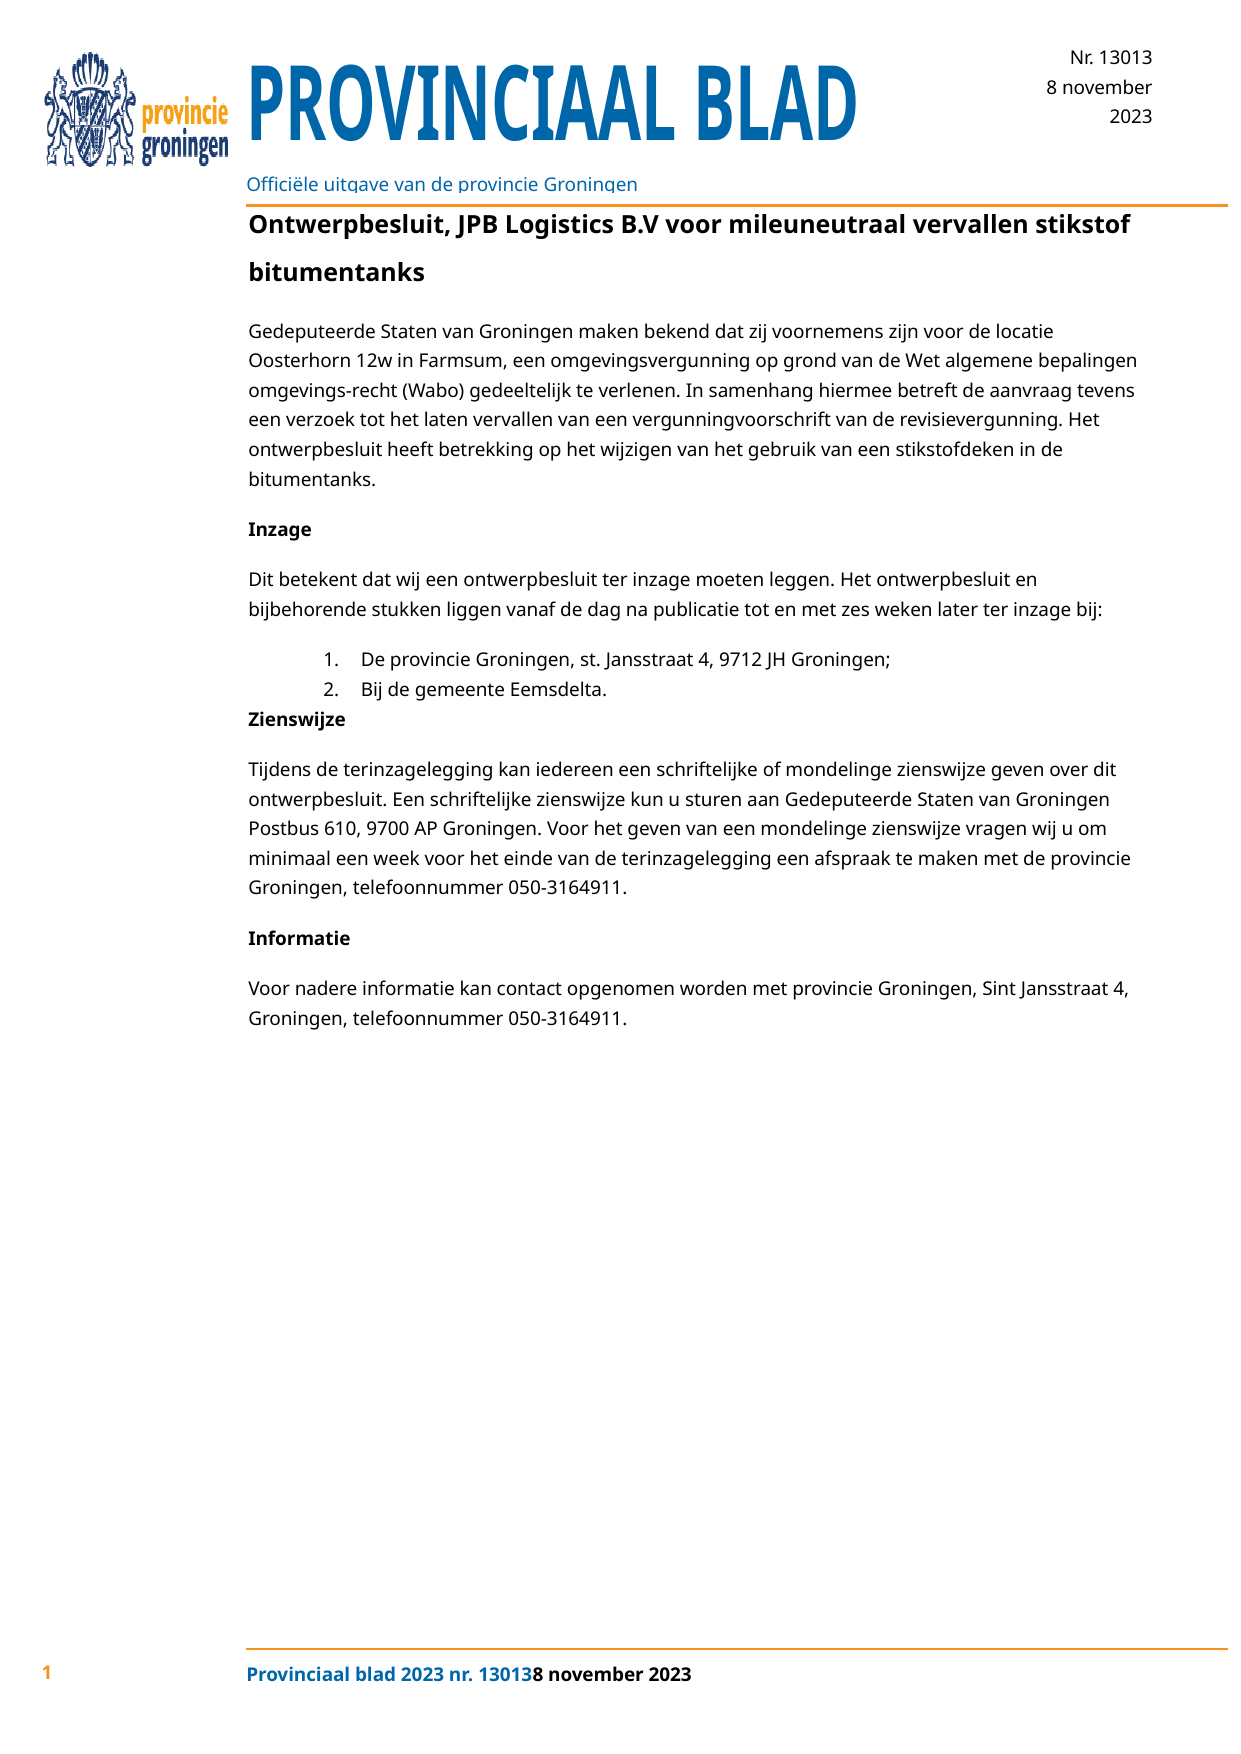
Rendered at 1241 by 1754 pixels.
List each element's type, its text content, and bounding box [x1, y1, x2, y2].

text Tijdens de terinzagelegging kan iedereen een schriftelijke of mondelinge zienswijze geven over dit ontwerpbesluit. Een schriftelijke zienswijze kun u sturen aan Gedeputeerde Staten van Groningen Postbus 610, 9700 AP Groningen. Voor het geven van een mondelinge zienswijze vragen wij u om minimaal een week voor het einde van de terinzagelegging een afspraak te maken met de provincie Groningen, telefoonnummer 050-3164911. [248, 756, 1152, 900]
text Voor nadere informatie kan contact opgenomen worden met provincie Groningen, Sint Jansstraat 4, Groningen, telefoonnummer 050-3164911. [248, 975, 1152, 1031]
text Dit betekent dat wij een ontwerpbesluit ter inzage moeten leggen. Het ontwerpbesluit en bijbehorende stukken liggen vanaf de dag na publicatie tot en met zes weken later ter inzage bij: [248, 567, 1152, 622]
text Gedeputeerde Staten van Groningen maken bekend dat zij voornemens zijn voor de locatie Oosterhorn 12w in Farmsum, een omgevingsvergunning op grond van de Wet algemene bepalingen omgevings-recht (Wabo) gedeeltelijk te verlenen. In samenhang hiermee betreft de aanvraag tevens een verzoek tot het laten vervallen van een vergunningvoorschrift van de revisievergunning. Het ontwerpbesluit heeft betrekking op het wijzigen van het gebruik van een stikstofdeken in de bitumentanks. [248, 318, 1152, 492]
text Informatie [248, 925, 1152, 951]
list De provincie Groningen, st. Jansstraat 4, 9712 JH Groningen; [323, 647, 1152, 672]
text Inzage [248, 516, 1152, 542]
picture [41, 47, 231, 172]
text Zienswijze [248, 706, 1152, 732]
list Bij de gemeente Eemsdelta. [323, 676, 1152, 702]
text Ontwerpbesluit, JPB Logistics B.V voor mileuneutraal vervallen stikstof bitumentanks [248, 207, 1152, 288]
